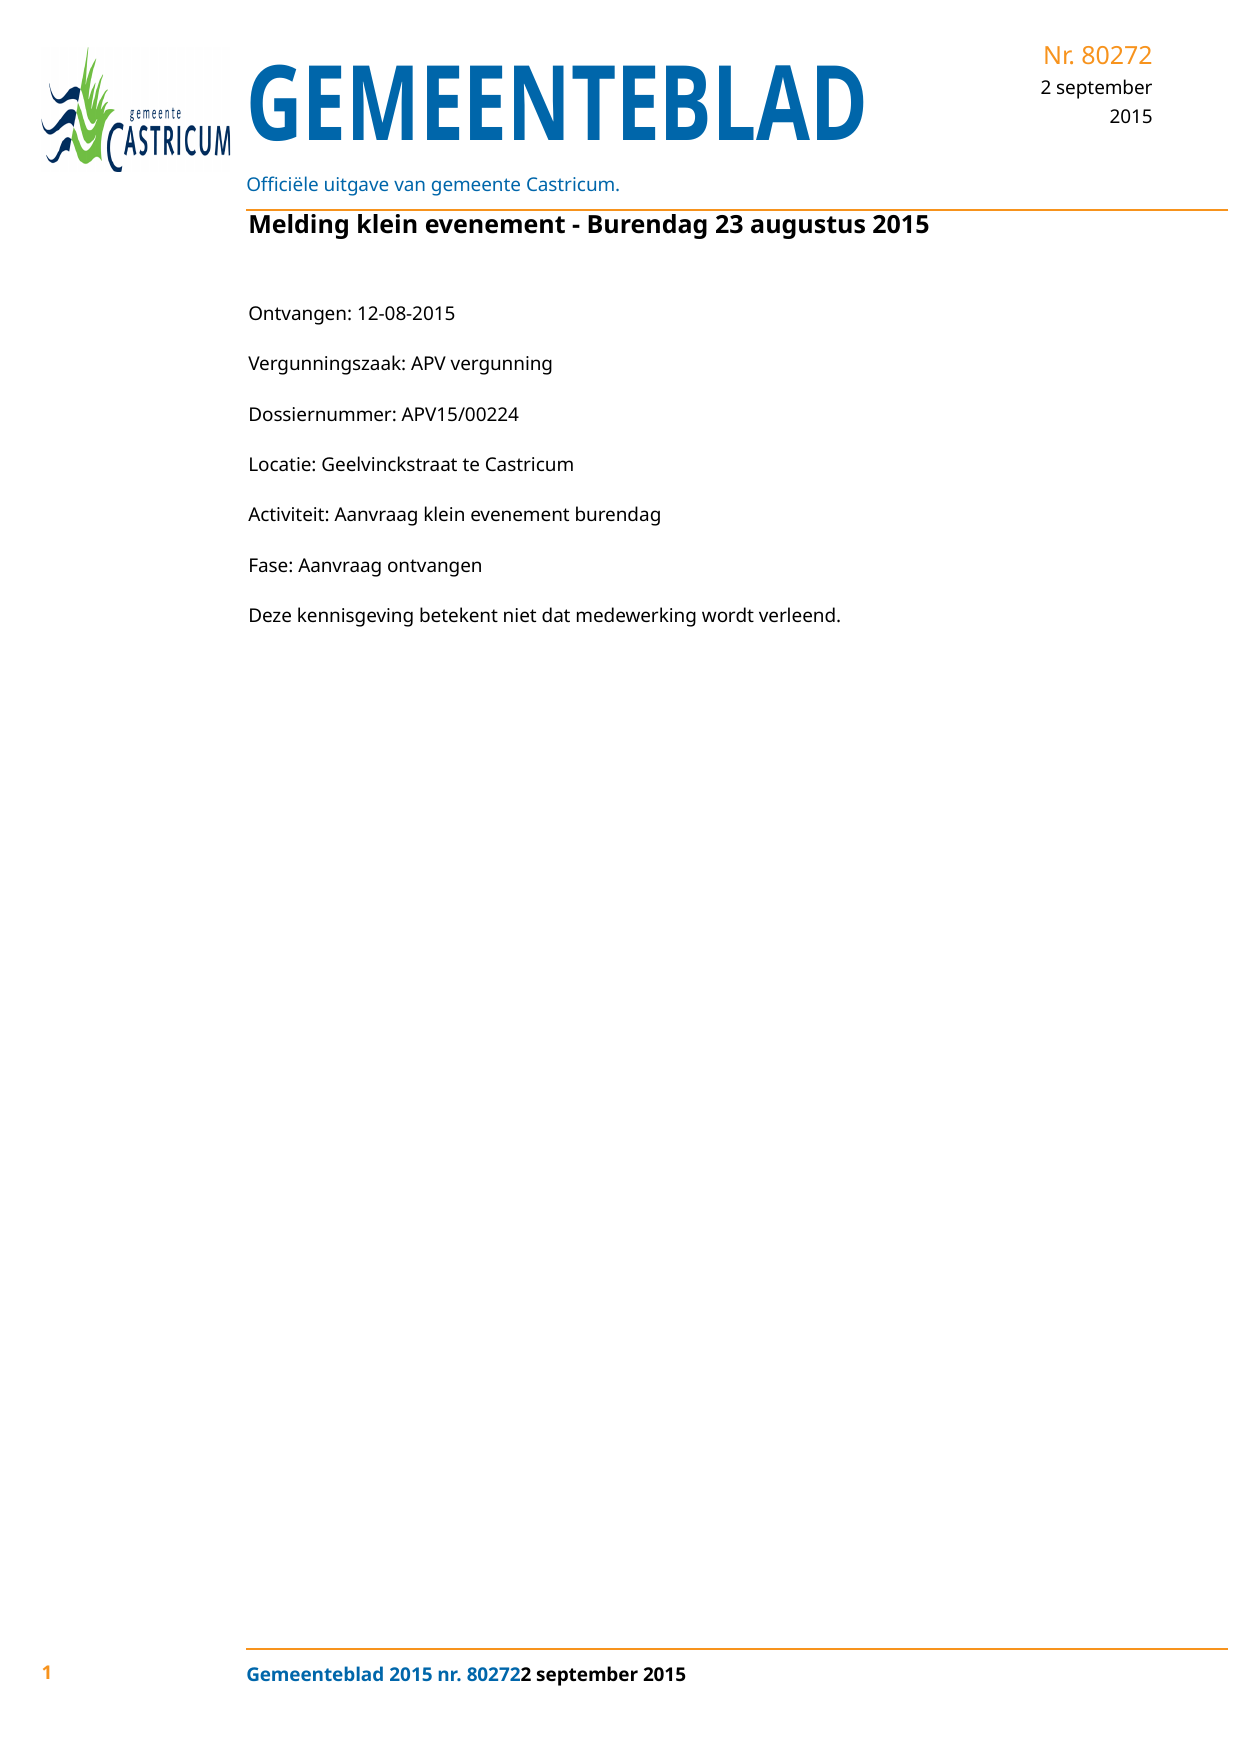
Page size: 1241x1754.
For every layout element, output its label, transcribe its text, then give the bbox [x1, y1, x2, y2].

picture [41, 47, 231, 172]
text Ontvangen: 12-08-2015 [248, 300, 1152, 326]
text Deze kennisgeving betekent niet dat medewerking wordt verleend. [248, 602, 1152, 628]
text Dossiernummer: APV15/00224 [248, 401, 1152, 426]
text Locatie: Geelvinckstraat te Castricum [248, 451, 1152, 477]
text Fase: Aanvraag ontvangen [248, 552, 1152, 578]
text Melding klein evenement - Burendag 23 augustus 2015 [248, 211, 1152, 241]
text Activiteit: Aanvraag klein evenement burendag [248, 502, 1152, 527]
text Vergunningszaak: APV vergunning [248, 350, 1152, 376]
